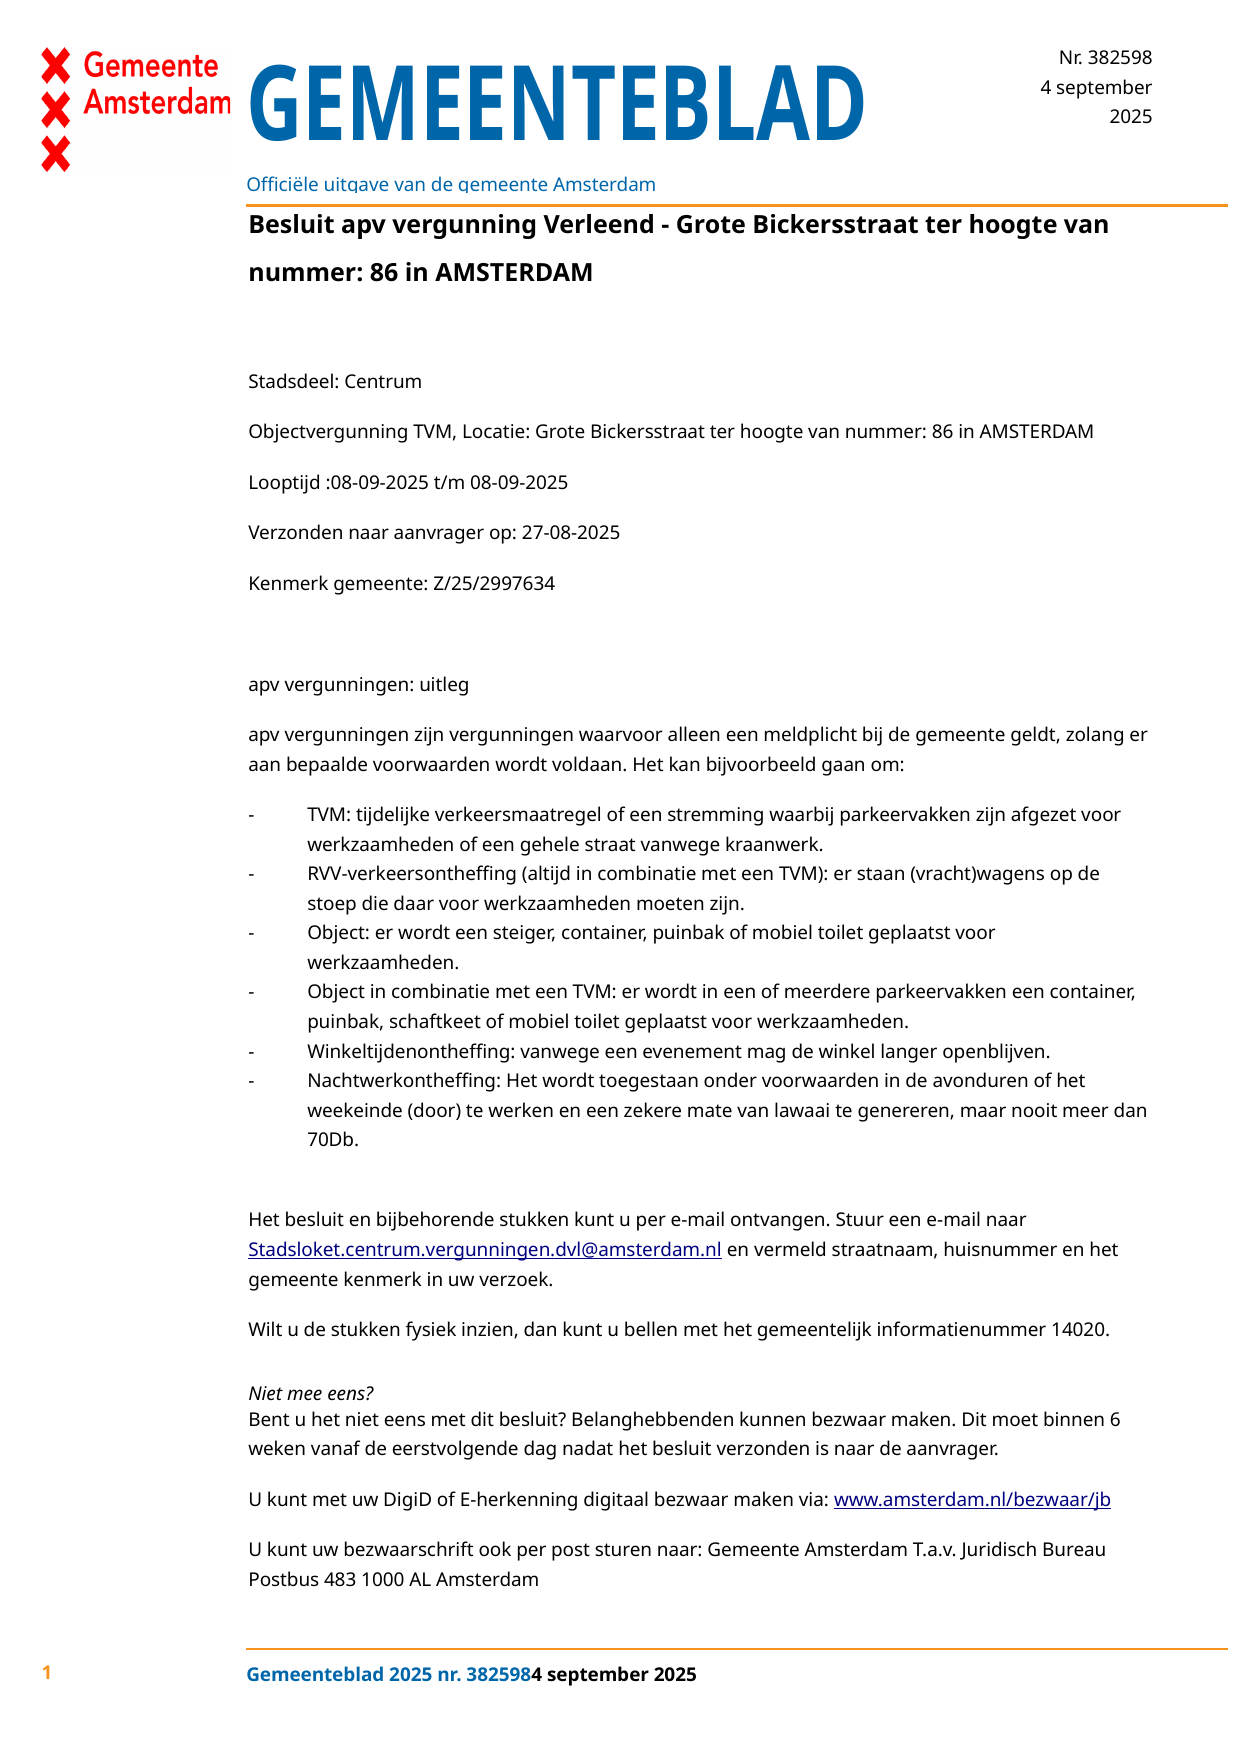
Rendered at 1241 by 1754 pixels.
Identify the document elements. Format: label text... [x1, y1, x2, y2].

text Stadsdeel: Centrum [248, 368, 1152, 394]
text Wilt u de stukken fysiek inzien, dan kunt u bellen met het gemeentelijk informatienummer 14020. [248, 1316, 1152, 1342]
text U kunt uw bezwaarschrift ook per post sturen naar: Gemeente Amsterdam T.a.v. Juridisch Bureau Postbus 483 1000 AL Amsterdam [248, 1536, 1152, 1592]
text apv vergunningen zijn vergunningen waarvoor alleen een meldplicht bij de gemeente geldt, zolang er aan bepaalde voorwaarden wordt voldaan. Het kan bijvoorbeeld gaan om: [248, 721, 1152, 777]
text Objectvergunning TVM, Locatie: Grote Bickersstraat ter hoogte van nummer: 86 in AMSTERDAM [248, 419, 1152, 444]
text Besluit apv vergunning Verleend - Grote Bickersstraat ter hoogte van nummer: 86 in AMSTERDAM [248, 207, 1152, 288]
text U kunt met uw DigiD of E-herkenning digitaal bezwaar maken via: www.amsterdam.nl/bezwaar/jb [248, 1486, 1152, 1512]
list Object in combinatie met een TVM: er wordt in een of meerdere parkeervakken een container, puinbak, schaftkeet of mobiel toilet geplaatst voor werkzaamheden. [248, 979, 1152, 1034]
list TVM: tijdelijke verkeersmaatregel of een stremming waarbij parkeervakken zijn afgezet voor werkzaamheden of een gehele straat vanwege kraanwerk. [248, 801, 1152, 857]
text Het besluit en bijbehorende stukken kunt u per e-mail ontvangen. Stuur een e-mail naar Stadsloket.centrum.vergunningen.dvl@amsterdam.nl en vermeld straatnaam, huisnummer en het gemeente kenmerk in uw verzoek. [248, 1207, 1152, 1292]
text Kenmerk gemeente: Z/25/2997634 [248, 570, 1152, 596]
text apv vergunningen: uitleg [248, 671, 1152, 697]
text Looptijd :08-09-2025 t/m 08-09-2025 [248, 469, 1152, 495]
text Bent u het niet eens met dit besluit? Belanghebbenden kunnen bezwaar maken. Dit moet binnen 6 weken vanaf de eerstvolgende dag nadat het besluit verzonden is naar de aanvrager. [248, 1406, 1152, 1461]
text Verzonden naar aanvrager op: 27-08-2025 [248, 519, 1152, 545]
picture [41, 47, 231, 172]
list Winkeltijdenontheffing: vanwege een evenement mag de winkel langer openblijven. [248, 1038, 1152, 1064]
list Nachtwerkontheffing: Het wordt toegestaan onder voorwaarden in de avonduren of het weekeinde (door) te werken en een zekere mate van lawaai te genereren, maar nooit meer dan 70Db. [248, 1067, 1152, 1152]
list RVV-verkeersontheffing (altijd in combinatie met een TVM): er staan (vracht)wagens op de stoep die daar voor werkzaamheden moeten zijn. [248, 860, 1152, 916]
list Object: er wordt een steiger, container, puinbak of mobiel toilet geplaatst voor werkzaamheden. [248, 919, 1152, 975]
text Niet mee eens? [248, 1380, 1152, 1406]
